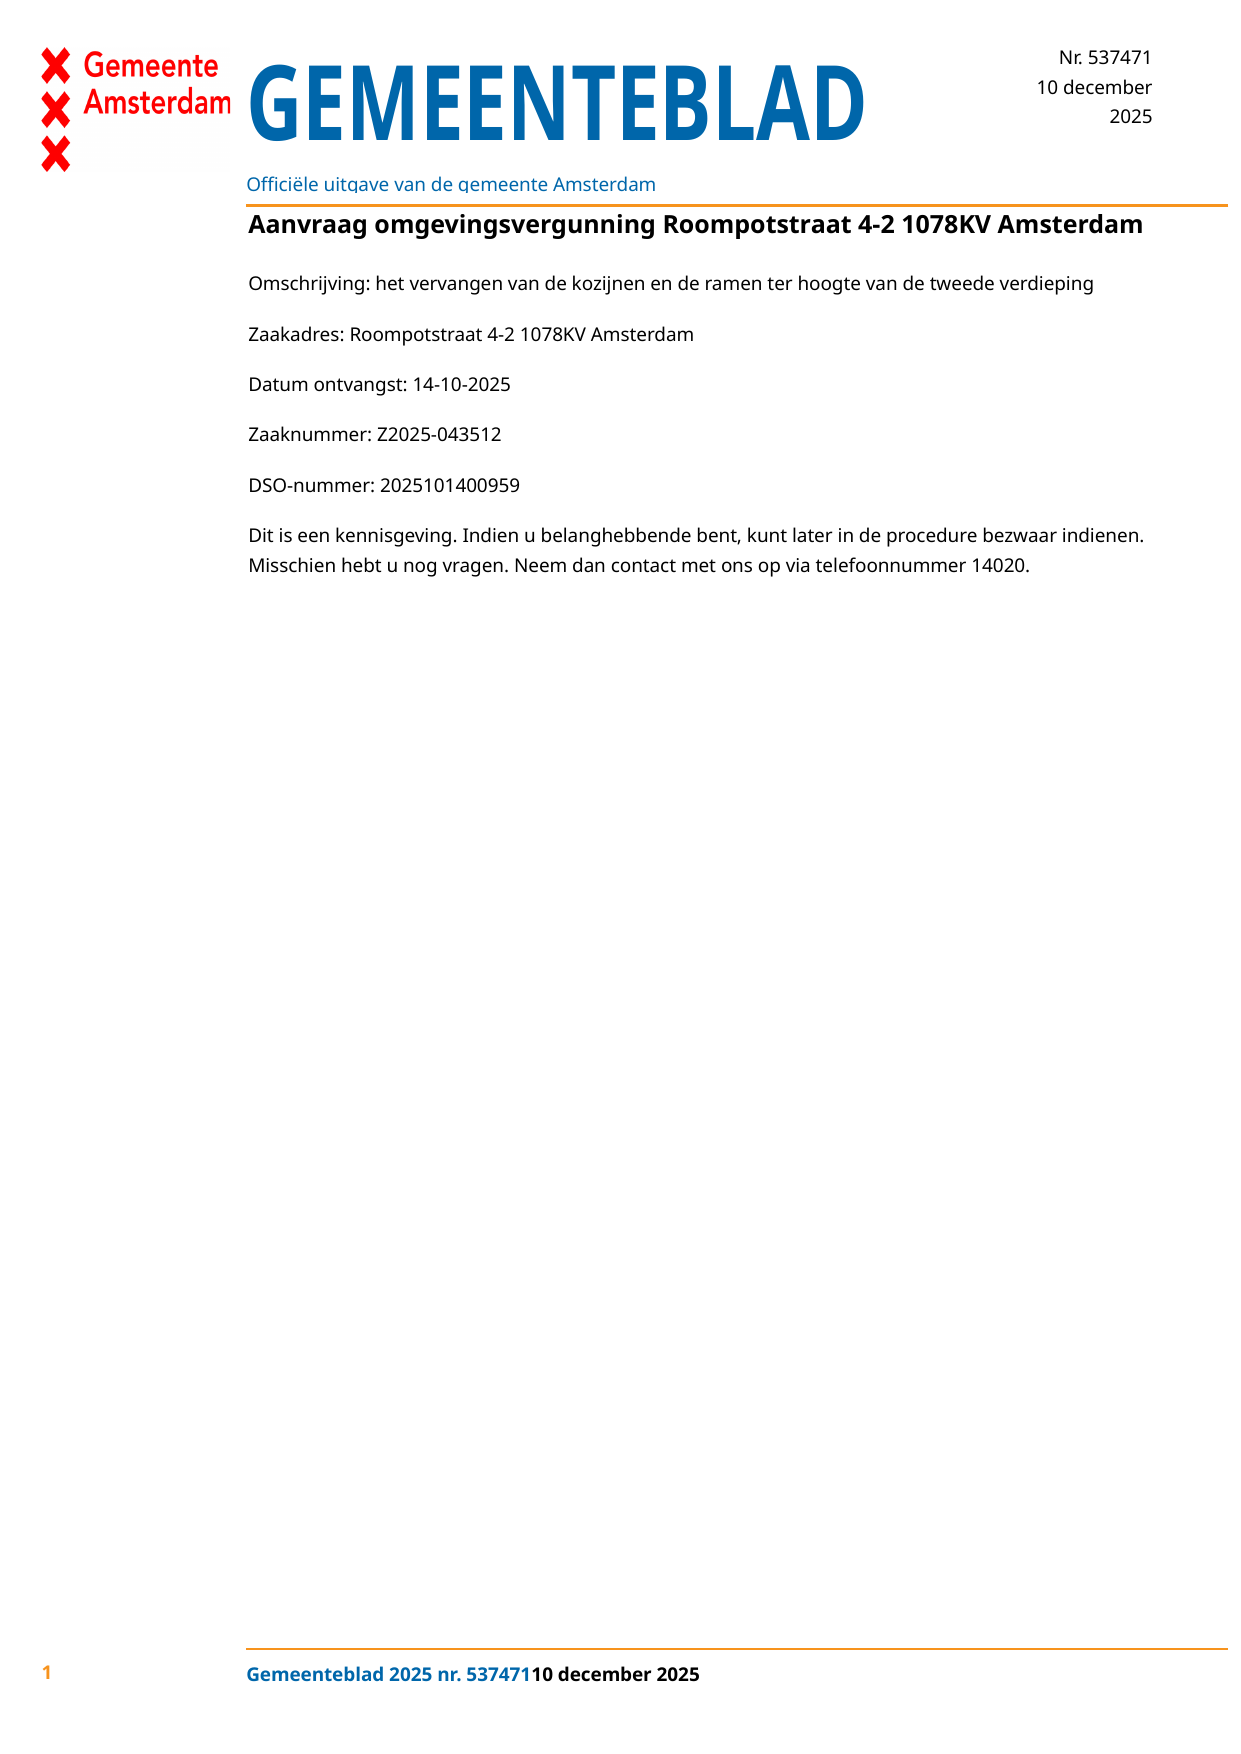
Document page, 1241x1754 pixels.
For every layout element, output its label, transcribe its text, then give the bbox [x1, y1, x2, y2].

text DSO-nummer: 2025101400959 [248, 472, 1152, 498]
text Datum ontvangst: 14-10-2025 [248, 371, 1152, 397]
text Aanvraag omgevingsvergunning Roompotstraat 4-2 1078KV Amsterdam [248, 207, 1152, 241]
text Dit is een kennisgeving. Indien u belanghebbende bent, kunt later in de procedure bezwaar indienen. Misschien hebt u nog vragen. Neem dan contact met ons op via telefoonnummer 14020. [248, 522, 1152, 578]
text Zaaknummer: Z2025-043512 [248, 422, 1152, 447]
text Zaakadres: Roompotstraat 4-2 1078KV Amsterdam [248, 321, 1152, 346]
text Omschrijving: het vervangen van de kozijnen en de ramen ter hoogte van de tweede verdieping [248, 270, 1152, 296]
picture [41, 47, 231, 172]
